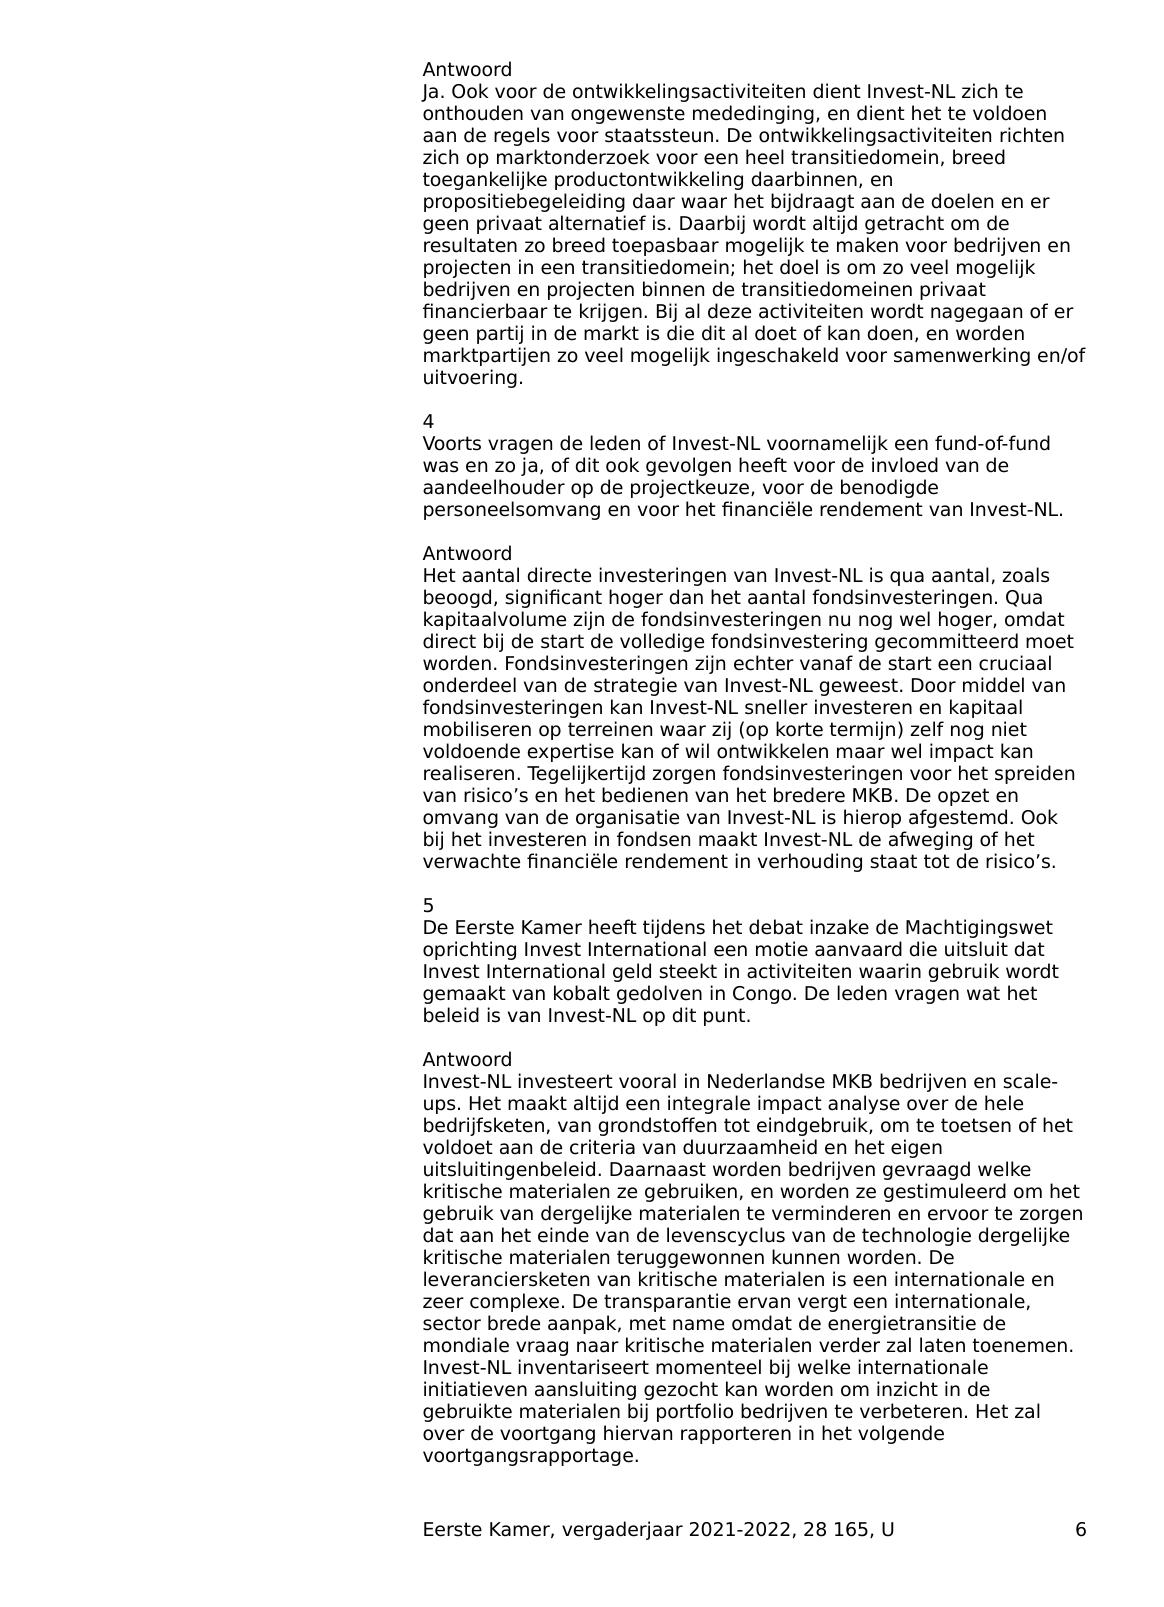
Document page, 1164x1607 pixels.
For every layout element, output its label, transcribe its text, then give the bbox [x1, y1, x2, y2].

text Antwoord [422, 543, 1087, 565]
text Invest-NL investeert vooral in Nederlandse MKB bedrijven en scale-ups. Het maakt altijd een integrale impact analyse over de hele bedrijfsketen, van grondstoffen tot eindgebruik, om te toetsen of het voldoet aan de criteria van duurzaamheid en het eigen uitsluitingenbeleid. Daarnaast worden bedrijven gevraagd welke kritische materialen ze gebruiken, en worden ze gestimuleerd om het gebruik van dergelijke materialen te verminderen en ervoor te zorgen dat aan het einde van de levenscyclus van de technologie dergelijke kritische materialen teruggewonnen kunnen worden. De leveranciersketen van kritische materialen is een internationale en zeer complexe. De transparantie ervan vergt een internationale, sector brede aanpak, met name omdat de energietransitie de mondiale vraag naar kritische materialen verder zal laten toenemen. Invest-NL inventariseert momenteel bij welke internationale initiatieven aansluiting gezocht kan worden om inzicht in de gebruikte materialen bij portfolio bedrijven te verbeteren. Het zal over de voortgang hiervan rapporteren in het volgende voortgangsrapportage. [422, 1071, 1087, 1467]
text Het aantal directe investeringen van Invest-NL is qua aantal, zoals beoogd, significant hoger dan het aantal fondsinvesteringen. Qua kapitaalvolume zijn de fondsinvesteringen nu nog wel hoger, omdat direct bij de start de volledige fondsinvestering gecommitteerd moet worden. Fondsinvesteringen zijn echter vanaf de start een cruciaal onderdeel van de strategie van Invest-NL geweest. Door middel van fondsinvesteringen kan Invest-NL sneller investeren en kapitaal mobiliseren op terreinen waar zij (op korte termijn) zelf nog niet voldoende expertise kan of wil ontwikkelen maar wel impact kan realiseren. Tegelijkertijd zorgen fondsinvesteringen voor het spreiden van risico’s en het bedienen van het bredere MKB. De opzet en omvang van de organisatie van Invest-NL is hierop afgestemd. Ook bij het investeren in fondsen maakt Invest-NL de afweging of het verwachte financiële rendement in verhouding staat tot de risico’s. [422, 565, 1087, 873]
text De Eerste Kamer heeft tijdens het debat inzake de Machtigingswet oprichting Invest International een motie aanvaard die uitsluit dat Invest International geld steekt in activiteiten waarin gebruik wordt gemaakt van kobalt gedolven in Congo. De leden vragen wat het beleid is van Invest-NL op dit punt. [422, 917, 1087, 1027]
text 5 [422, 895, 1087, 917]
text Voorts vragen de leden of Invest-NL voornamelijk een fund-of-fund was en zo ja, of dit ook gevolgen heeft voor de invloed van de aandeelhouder op de projectkeuze, voor de benodigde personeelsomvang en voor het financiële rendement van Invest-NL. [422, 433, 1087, 521]
text 4 [422, 411, 1087, 433]
text Ja. Ook voor de ontwikkelingsactiviteiten dient Invest-NL zich te onthouden van ongewenste mededinging, en dient het te voldoen aan de regels voor staatssteun. De ontwikkelingsactiviteiten richten zich op marktonderzoek voor een heel transitiedomein, breed toegankelijke productontwikkeling daarbinnen, en propositiebegeleiding daar waar het bijdraagt aan de doelen en er geen privaat alternatief is. Daarbij wordt altijd getracht om de resultaten zo breed toepasbaar mogelijk te maken voor bedrijven en projecten in een transitiedomein; het doel is om zo veel mogelijk bedrijven en projecten binnen de transitiedomeinen privaat financierbaar te krijgen. Bij al deze activiteiten wordt nagegaan of er geen partij in de markt is die dit al doet of kan doen, en worden marktpartijen zo veel mogelijk ingeschakeld voor samenwerking en/of uitvoering. [422, 81, 1087, 389]
text Antwoord [422, 1049, 1087, 1071]
text Antwoord [422, 59, 1087, 81]
